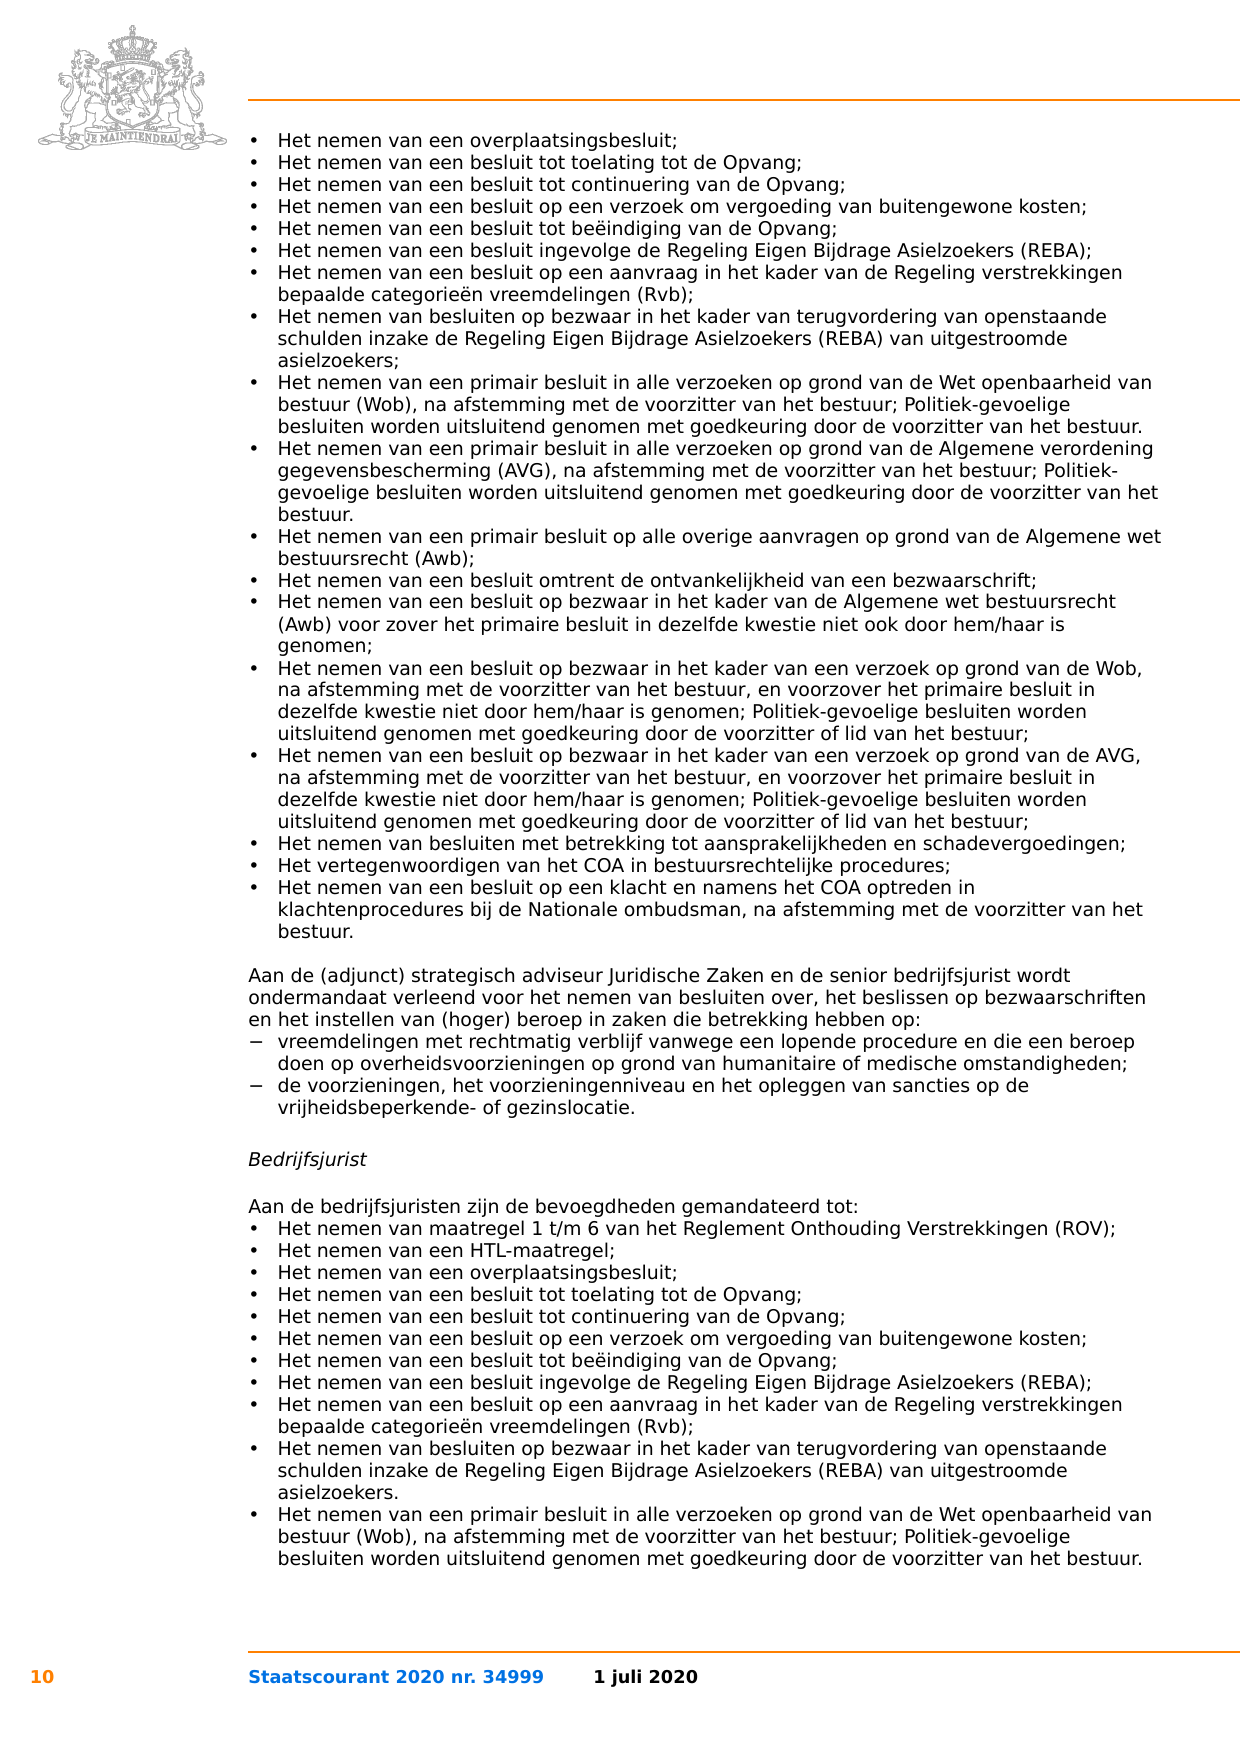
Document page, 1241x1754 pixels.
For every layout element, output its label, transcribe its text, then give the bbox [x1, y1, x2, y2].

text • Het nemen van een primair besluit in alle verzoeken op grond van de Wet openbaarheid van bestuur (Wob), na afstemming met de voorzitter van het bestuur; Politiek-gevoelige besluiten worden uitsluitend genomen met goedkeuring door de voorzitter van het bestuur. [248, 1503, 1163, 1569]
text • Het nemen van een besluit op bezwaar in het kader van een verzoek op grond van de Wob, na afstemming met de voorzitter van het bestuur, en voorzover het primaire besluit in dezelfde kwestie niet door hem/haar is genomen; Politiek-gevoelige besluiten worden uitsluitend genomen met goedkeuring door de voorzitter of lid van het bestuur; [248, 657, 1163, 745]
picture [38, 25, 227, 150]
text • Het nemen van een besluit op een verzoek om vergoeding van buitengewone kosten; [248, 196, 1163, 218]
text • Het nemen van een besluit tot continuering van de Opvang; [248, 1306, 1163, 1328]
text • Het nemen van een besluit op bezwaar in het kader van een verzoek op grond van de AVG, na afstemming met de voorzitter van het bestuur, en voorzover het primaire besluit in dezelfde kwestie niet door hem/haar is genomen; Politiek-gevoelige besluiten worden uitsluitend genomen met goedkeuring door de voorzitter of lid van het bestuur; [248, 745, 1163, 833]
text • Het nemen van een besluit op bezwaar in het kader van de Algemene wet bestuursrecht (Awb) voor zover het primaire besluit in dezelfde kwestie niet ook door hem/haar is genomen; [248, 591, 1163, 657]
text • Het nemen van een besluit op een verzoek om vergoeding van buitengewone kosten; [248, 1328, 1163, 1350]
text • Het nemen van een besluit tot beëindiging van de Opvang; [248, 1350, 1163, 1372]
text • Het nemen van een besluit ingevolge de Regeling Eigen Bijdrage Asielzoekers (REBA); [248, 240, 1163, 262]
text • Het nemen van een besluit ingevolge de Regeling Eigen Bijdrage Asielzoekers (REBA); [248, 1372, 1163, 1394]
text • Het nemen van een besluit tot toelating tot de Opvang; [248, 1284, 1163, 1306]
text • Het nemen van een primair besluit in alle verzoeken op grond van de Wet openbaarheid van bestuur (Wob), na afstemming met de voorzitter van het bestuur; Politiek-gevoelige besluiten worden uitsluitend genomen met goedkeuring door de voorzitter van het bestuur. [248, 372, 1163, 438]
text • Het nemen van een overplaatsingsbesluit; [248, 1262, 1163, 1284]
text − de voorzieningen, het voorzieningenniveau en het opleggen van sancties op de vrijheidsbeperkende- of gezinslocatie. [248, 1075, 1163, 1119]
text • Het nemen van een besluit op een aanvraag in het kader van de Regeling verstrekkingen bepaalde categorieën vreemdelingen (Rvb); [248, 1394, 1163, 1438]
text Aan de (adjunct) strategisch adviseur Juridische Zaken en de senior bedrijfsjurist wordt ondermandaat verleend voor het nemen van besluiten over, het beslissen op bezwaarschriften en het instellen van (hoger) beroep in zaken die betrekking hebben op: [248, 965, 1163, 1031]
text • Het nemen van een besluit tot continuering van de Opvang; [248, 174, 1163, 196]
text − vreemdelingen met rechtmatig verblijf vanwege een lopende procedure en die een beroep doen op overheidsvoorzieningen op grond van humanitaire of medische omstandigheden; [248, 1031, 1163, 1075]
text • Het nemen van een besluit op een aanvraag in het kader van de Regeling verstrekkingen bepaalde categorieën vreemdelingen (Rvb); [248, 262, 1163, 306]
text • Het nemen van een primair besluit in alle verzoeken op grond van de Algemene verordening gegevensbescherming (AVG), na afstemming met de voorzitter van het bestuur; Politiek-gevoelige besluiten worden uitsluitend genomen met goedkeuring door de voorzitter van het bestuur. [248, 438, 1163, 526]
text Aan de bedrijfsjuristen zijn de bevoegdheden gemandateerd tot: [248, 1196, 1163, 1218]
text • Het nemen van maatregel 1 t/m 6 van het Reglement Onthouding Verstrekkingen (ROV); [248, 1218, 1163, 1240]
text • Het nemen van besluiten op bezwaar in het kader van terugvordering van openstaande schulden inzake de Regeling Eigen Bijdrage Asielzoekers (REBA) van uitgestroomde asielzoekers; [248, 306, 1163, 372]
text • Het nemen van een besluit tot toelating tot de Opvang; [248, 152, 1163, 174]
text • Het nemen van een overplaatsingsbesluit; [248, 130, 1163, 152]
text • Het nemen van besluiten op bezwaar in het kader van terugvordering van openstaande schulden inzake de Regeling Eigen Bijdrage Asielzoekers (REBA) van uitgestroomde asielzoekers. [248, 1438, 1163, 1503]
subtitle Bedrijfsjurist [248, 1149, 1163, 1171]
text • Het nemen van besluiten met betrekking tot aansprakelijkheden en schadevergoedingen; [248, 833, 1163, 855]
text • Het nemen van een besluit op een klacht en namens het COA optreden in klachtenprocedures bij de Nationale ombudsman, na afstemming met de voorzitter van het bestuur. [248, 877, 1163, 943]
text • Het nemen van een HTL-maatregel; [248, 1240, 1163, 1262]
text • Het vertegenwoordigen van het COA in bestuursrechtelijke procedures; [248, 855, 1163, 877]
text • Het nemen van een primair besluit op alle overige aanvragen op grond van de Algemene wet bestuursrecht (Awb); [248, 526, 1163, 569]
text • Het nemen van een besluit tot beëindiging van de Opvang; [248, 218, 1163, 240]
text • Het nemen van een besluit omtrent de ontvankelijkheid van een bezwaarschrift; [248, 569, 1163, 591]
